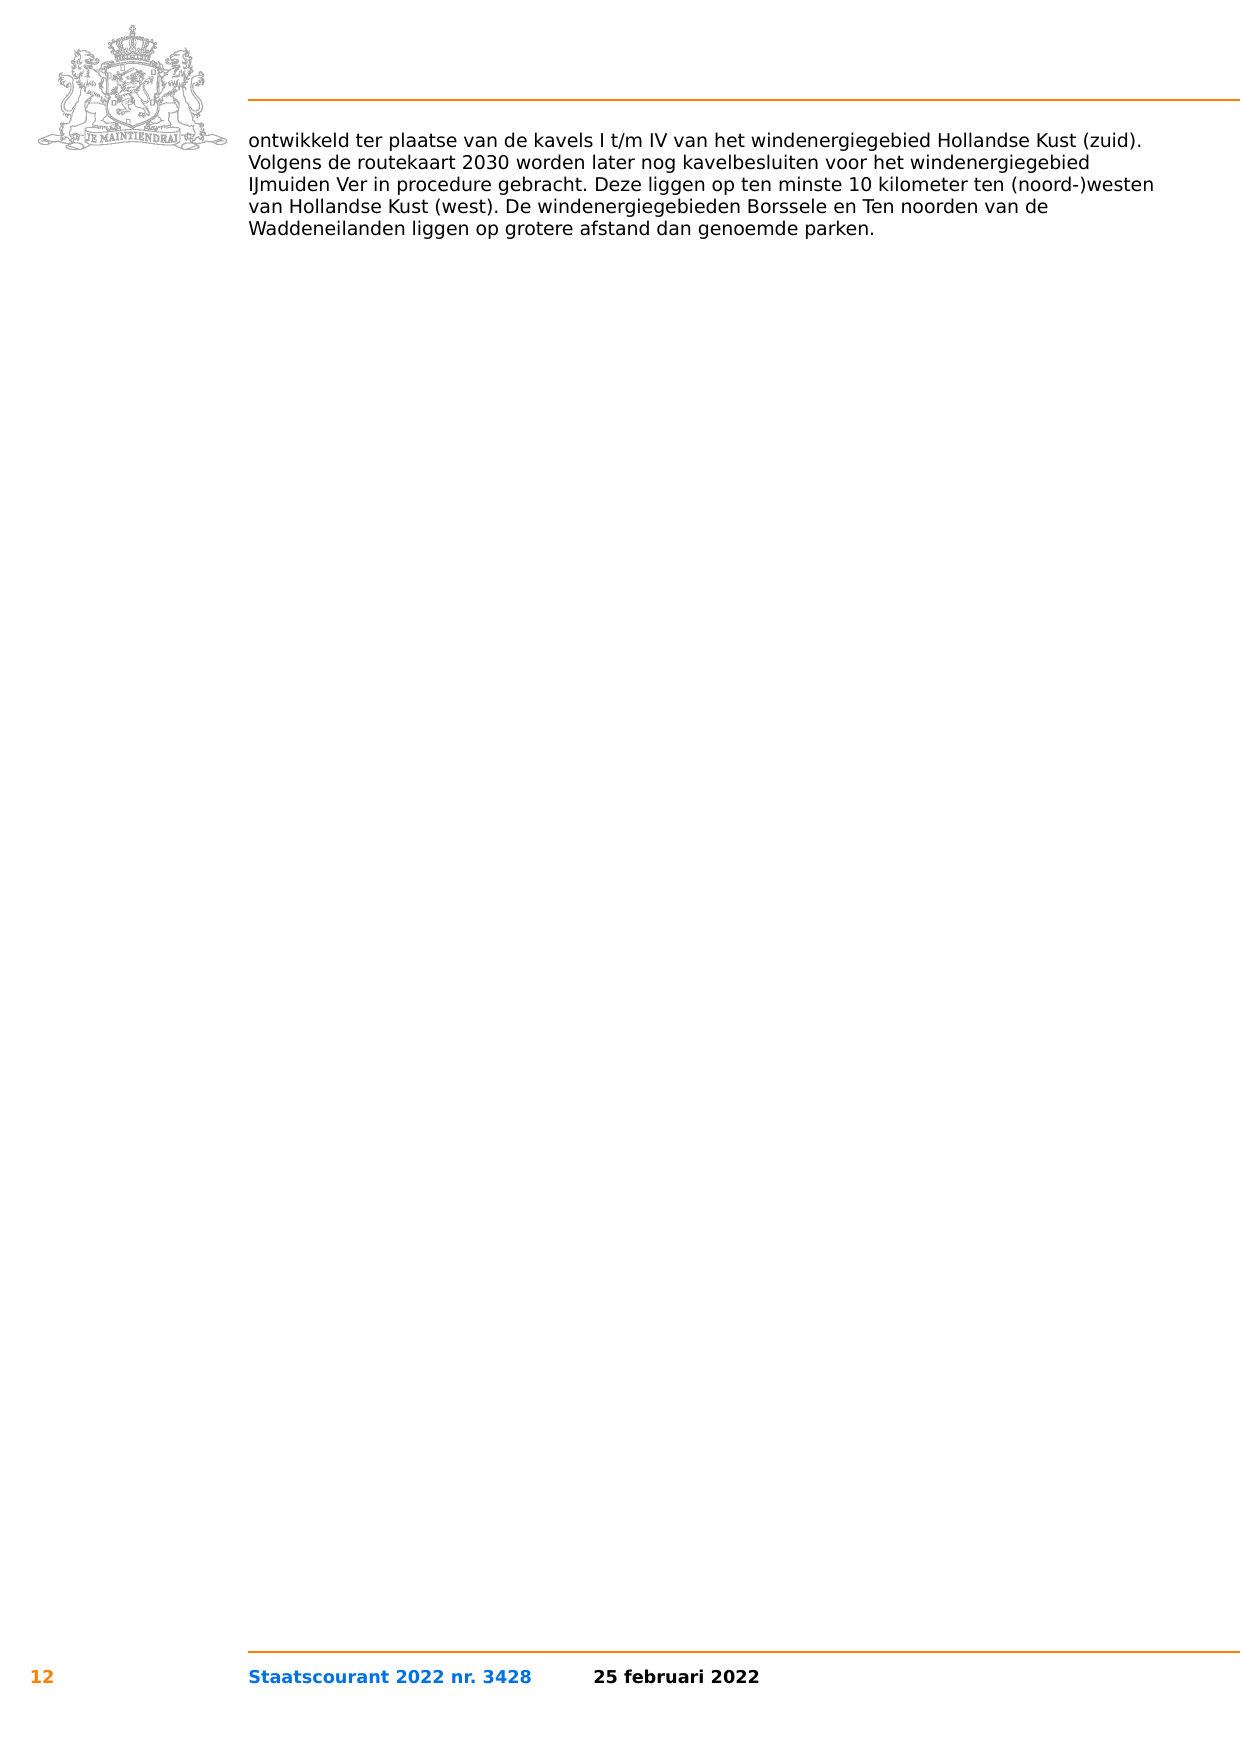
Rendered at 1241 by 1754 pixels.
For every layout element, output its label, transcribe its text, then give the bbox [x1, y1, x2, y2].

text ontwikkeld ter plaatse van de kavels I t/m IV van het windenergiegebied Hollandse Kust (zuid). Volgens de routekaart 2030 worden later nog kavelbesluiten voor het windenergiegebied IJmuiden Ver in procedure gebracht. Deze liggen op ten minste 10 kilometer ten (noord-)westen van Hollandse Kust (west). De windenergiegebieden Borssele en Ten noorden van de Waddeneilanden liggen op grotere afstand dan genoemde parken. [248, 130, 1163, 240]
picture [38, 25, 227, 150]
